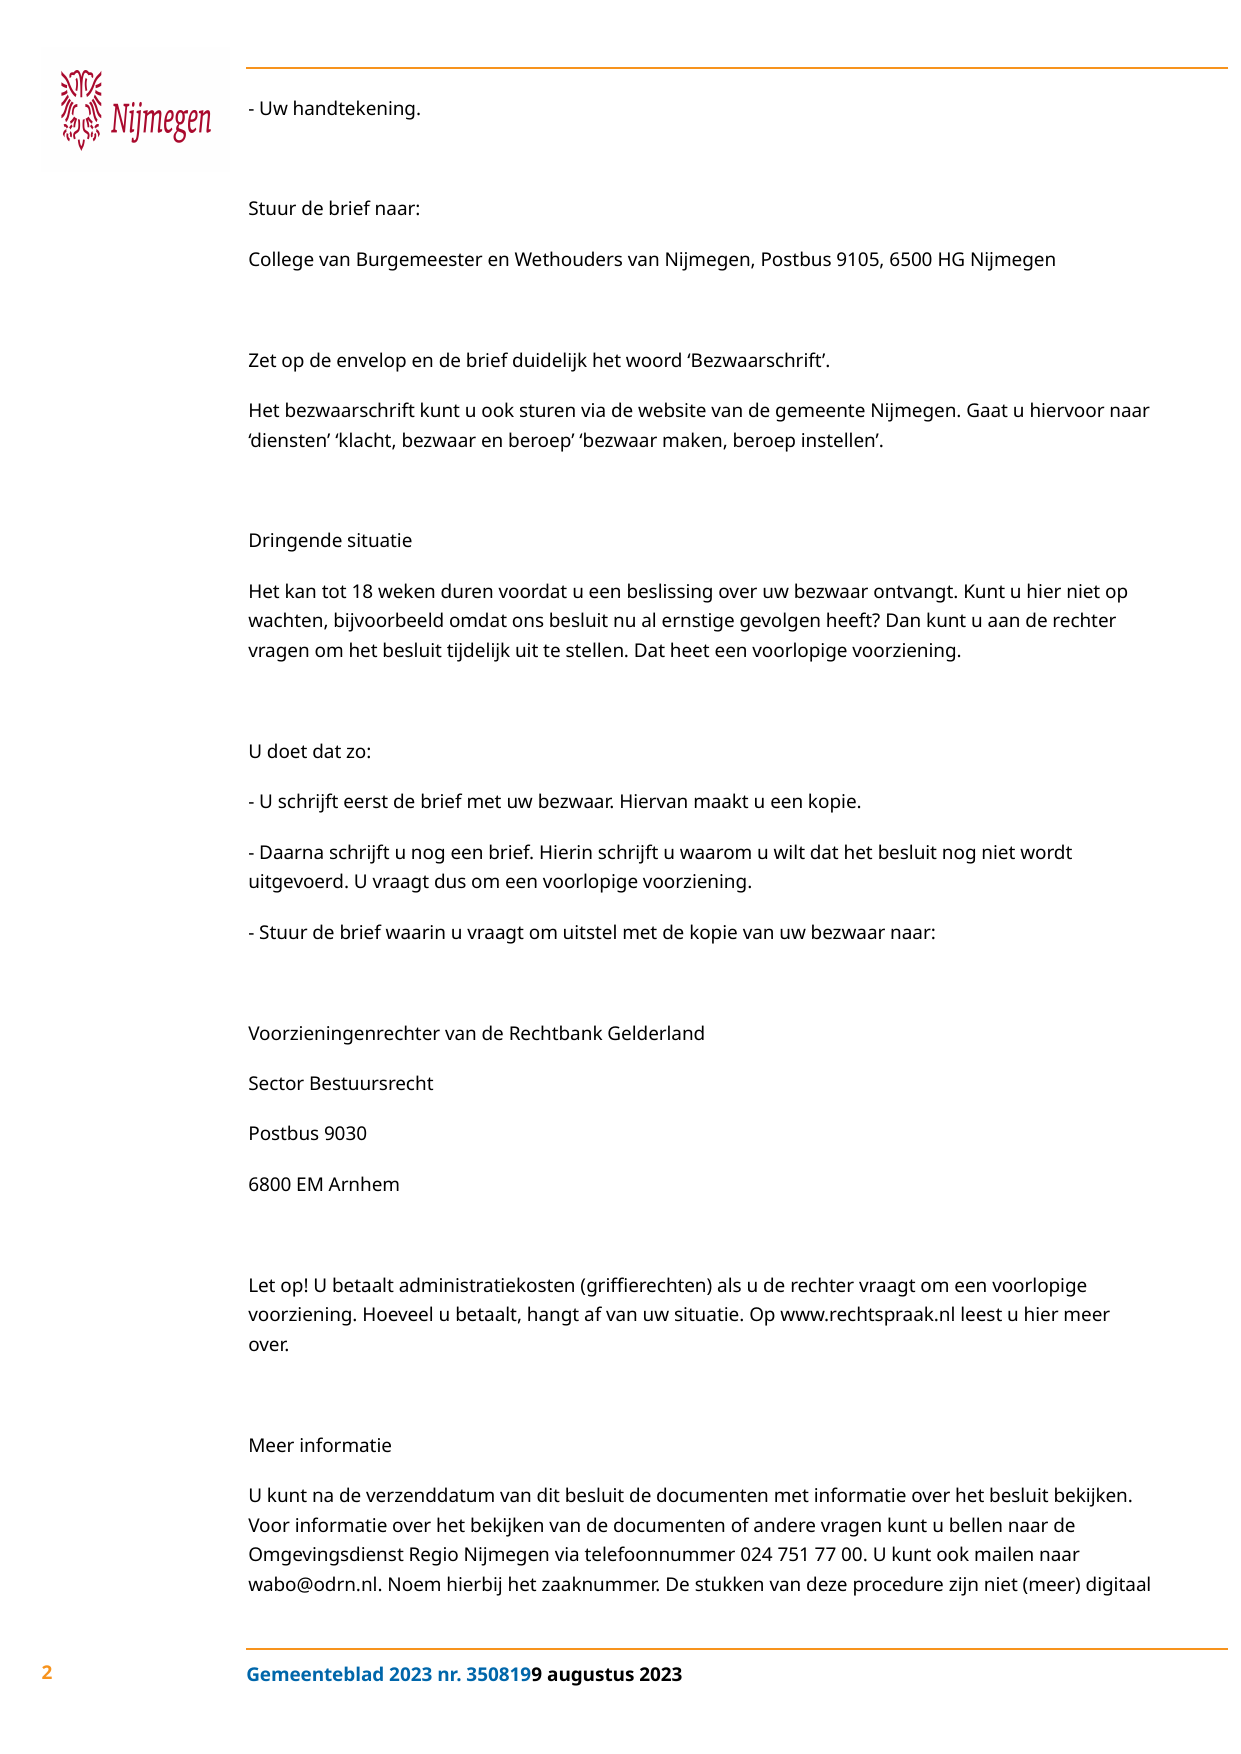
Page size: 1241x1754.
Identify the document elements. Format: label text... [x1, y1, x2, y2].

text - Daarna schrijft u nog een brief. Hierin schrijft u waarom u wilt dat het besluit nog niet wordt uitgevoerd. U vraagt dus om een voorlopige voorziening. [248, 839, 1152, 894]
text College van Burgemeester en Wethouders van Nijmegen, Postbus 9105, 6500 HG Nijmegen [248, 246, 1152, 272]
text Dringende situatie [248, 528, 1152, 553]
text Het bezwaarschrift kunt u ook sturen via de website van de gemeente Nijmegen. Gaat u hiervoor naar ‘diensten’ ‘klacht, bezwaar en beroep’ ‘bezwaar maken, beroep instellen’. [248, 397, 1152, 453]
text Voorzieningenrechter van de Rechtbank Gelderland [248, 1020, 1152, 1046]
text U kunt na de verzenddatum van dit besluit de documenten met informatie over het besluit bekijken. Voor informatie over het bekijken van de documenten of andere vragen kunt u bellen naar de Omgevingsdienst Regio Nijmegen via telefoonnummer 024 751 77 00. U kunt ook mailen naar wabo@odrn.nl. Noem hierbij het zaaknummer. De stukken van deze procedure zijn niet (meer) digitaal [248, 1482, 1152, 1597]
text 6800 EM Arnhem [248, 1171, 1152, 1197]
text Stuur de brief naar: [248, 196, 1152, 221]
text - U schrijft eerst de brief met uw bezwaar. Hiervan maakt u een kopie. [248, 788, 1152, 814]
text Meer informatie [248, 1432, 1152, 1458]
text Het kan tot 18 weken duren voordat u een beslissing over uw bezwaar ontvangt. Kunt u hier niet op wachten, bijvoorbeeld omdat ons besluit nu al ernstige gevolgen heeft? Dan kunt u aan de rechter vragen om het besluit tijdelijk uit te stellen. Dat heet een voorlopige voorziening. [248, 578, 1152, 663]
text Sector Bestuursrecht [248, 1070, 1152, 1096]
text - Stuur de brief waarin u vraagt om uitstel met de kopie van uw bezwaar naar: [248, 919, 1152, 945]
picture [41, 47, 231, 172]
text - Uw handtekening. [248, 95, 1152, 121]
text Zet op de envelop en de brief duidelijk het woord ‘Bezwaarschrift’. [248, 347, 1152, 373]
text Postbus 9030 [248, 1121, 1152, 1146]
text U doet dat zo: [248, 738, 1152, 764]
text Let op! U betaalt administratiekosten (griffierechten) als u de rechter vraagt om een voorlopige voorziening. Hoeveel u betaalt, hangt af van uw situatie. Op www.rechtspraak.nl leest u hier meer over. [248, 1272, 1152, 1357]
